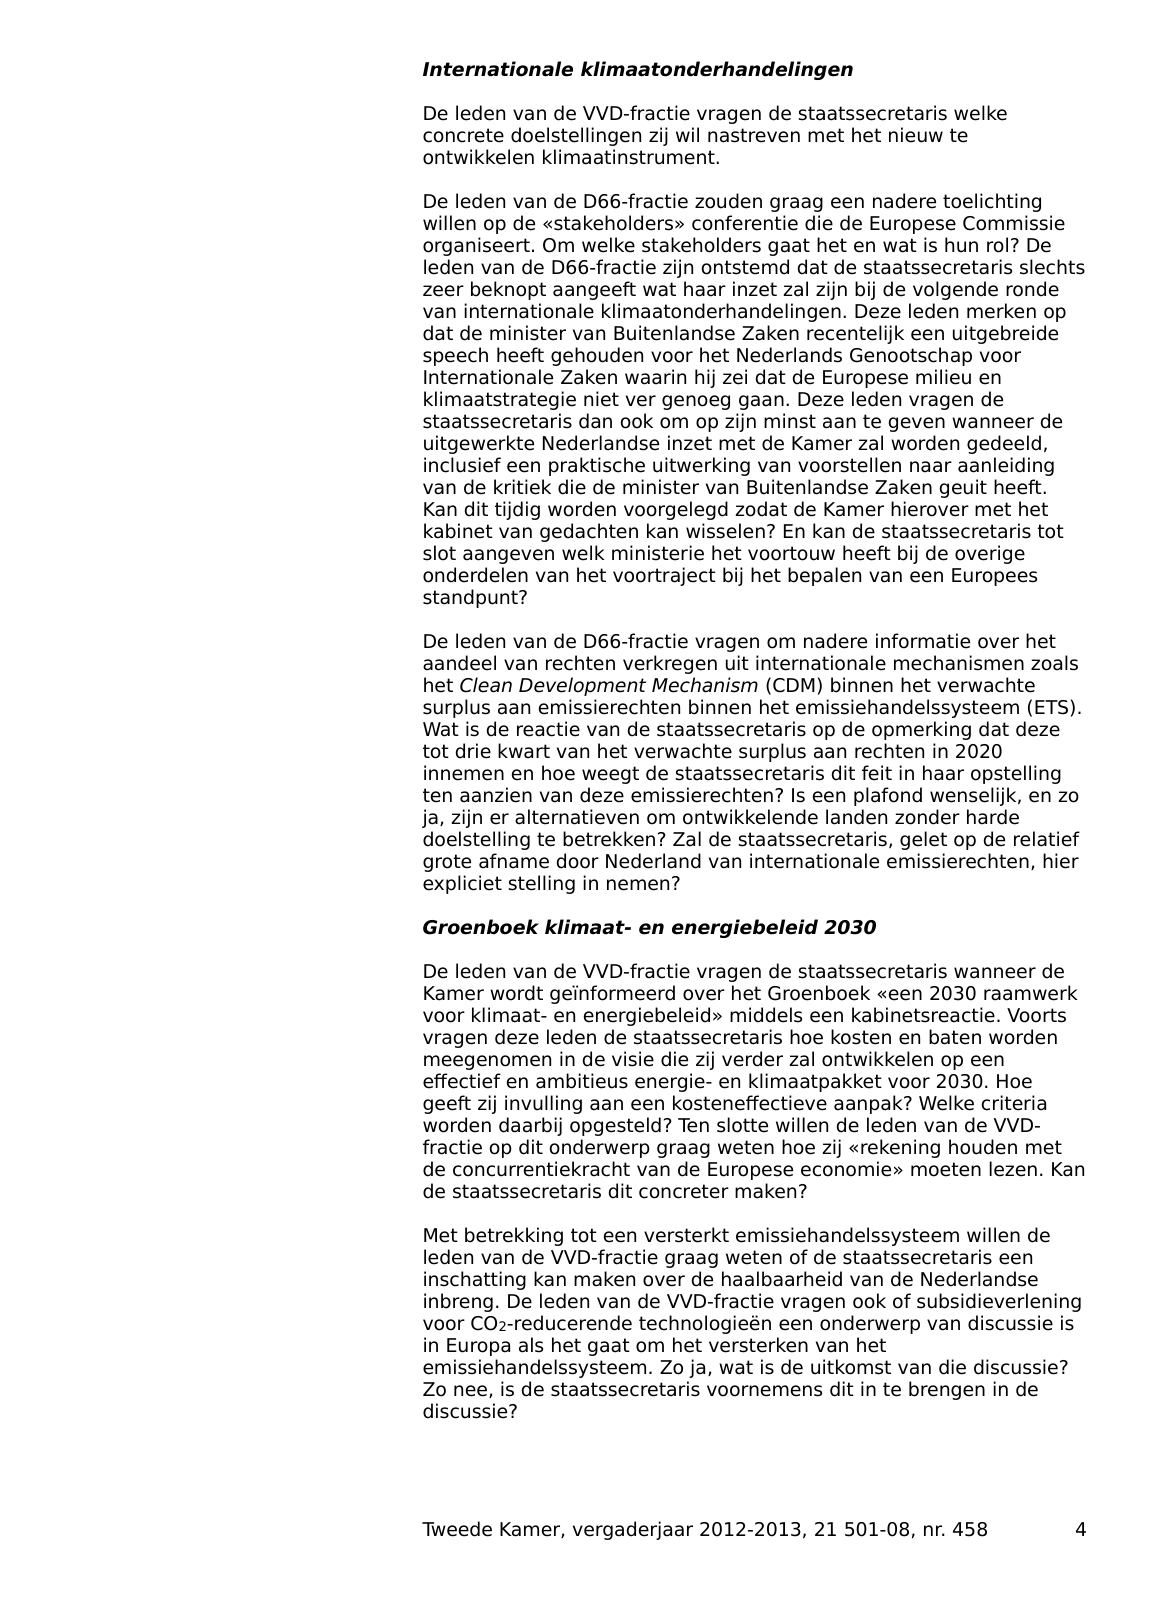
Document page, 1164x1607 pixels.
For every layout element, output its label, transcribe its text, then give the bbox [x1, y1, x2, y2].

text Met betrekking tot een versterkt emissiehandelssysteem willen de leden van de VVD-fractie graag weten of de staatssecretaris een inschatting kan maken over de haalbaarheid van de Nederlandse inbreng. De leden van de VVD-fractie vragen ook of subsidieverlening voor CO2-reducerende technologieën een onderwerp van discussie is in Europa als het gaat om het versterken van het emissiehandelssysteem. Zo ja, wat is de uitkomst van die discussie? Zo nee, is de staatssecretaris voornemens dit in te brengen in de discussie? [422, 1225, 1087, 1423]
text De leden van de VVD-fractie vragen de staatssecretaris welke concrete doelstellingen zij wil nastreven met het nieuw te ontwikkelen klimaatinstrument. [422, 103, 1087, 169]
text De leden van de VVD-fractie vragen de staatssecretaris wanneer de Kamer wordt geïnformeerd over het Groenboek «een 2030 raamwerk voor klimaat- en energiebeleid» middels een kabinetsreactie. Voorts vragen deze leden de staatssecretaris hoe kosten en baten worden meegenomen in de visie die zij verder zal ontwikkelen op een effectief en ambitieus energie- en klimaatpakket voor 2030. Hoe geeft zij invulling aan een kosteneffectieve aanpak? Welke criteria worden daarbij opgesteld? Ten slotte willen de leden van de VVD-fractie op dit onderwerp graag weten hoe zij «rekening houden met de concurrentiekracht van de Europese economie» moeten lezen. Kan de staatssecretaris dit concreter maken? [422, 961, 1087, 1203]
text De leden van de D66-fractie vragen om nadere informatie over het aandeel van rechten verkregen uit internationale mechanismen zoals het Clean Development Mechanism (CDM) binnen het verwachte surplus aan emissierechten binnen het emissiehandelssysteem (ETS). Wat is de reactie van de staatssecretaris op de opmerking dat deze tot drie kwart van het verwachte surplus aan rechten in 2020 innemen en hoe weegt de staatssecretaris dit feit in haar opstelling ten aanzien van deze emissierechten? Is een plafond wenselijk, en zo ja, zijn er alternatieven om ontwikkelende landen zonder harde doelstelling te betrekken? Zal de staatssecretaris, gelet op de relatief grote afname door Nederland van internationale emissierechten, hier expliciet stelling in nemen? [422, 631, 1087, 895]
text De leden van de D66-fractie zouden graag een nadere toelichting willen op de «stakeholders» conferentie die de Europese Commissie organiseert. Om welke stakeholders gaat het en wat is hun rol? De leden van de D66-fractie zijn ontstemd dat de staatssecretaris slechts zeer beknopt aangeeft wat haar inzet zal zijn bij de volgende ronde van internationale klimaatonderhandelingen. Deze leden merken op dat de minister van Buitenlandse Zaken recentelijk een uitgebreide speech heeft gehouden voor het Nederlands Genootschap voor Internationale Zaken waarin hij zei dat de Europese milieu en klimaatstrategie niet ver genoeg gaan. Deze leden vragen de staatssecretaris dan ook om op zijn minst aan te geven wanneer de uitgewerkte Nederlandse inzet met de Kamer zal worden gedeeld, inclusief een praktische uitwerking van voorstellen naar aanleiding van de kritiek die de minister van Buitenlandse Zaken geuit heeft. Kan dit tijdig worden voorgelegd zodat de Kamer hierover met het kabinet van gedachten kan wisselen? En kan de staatssecretaris tot slot aangeven welk ministerie het voortouw heeft bij de overige onderdelen van het voortraject bij het bepalen van een Europees standpunt? [422, 191, 1087, 609]
subtitle Internationale klimaatonderhandelingen [422, 59, 1087, 81]
subtitle Groenboek klimaat- en energiebeleid 2030 [422, 917, 1087, 939]
